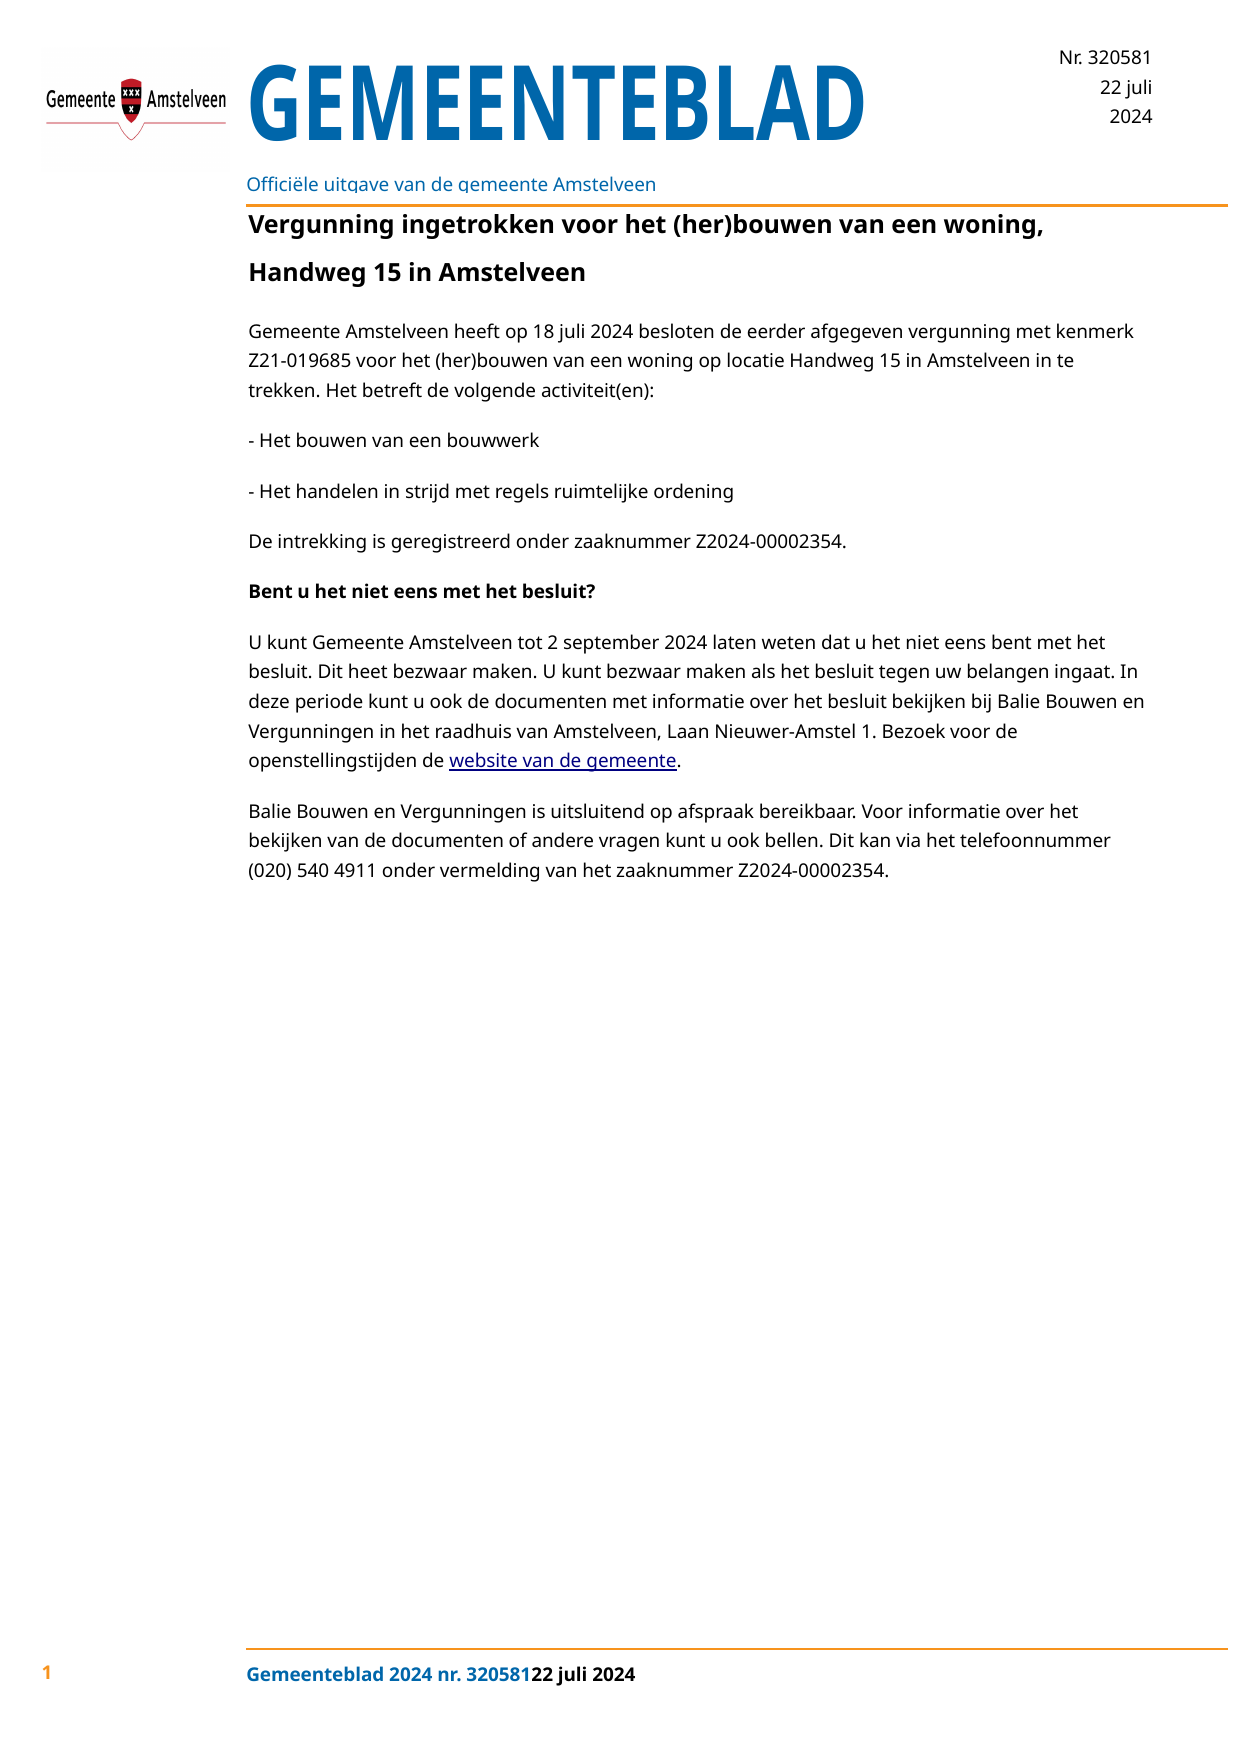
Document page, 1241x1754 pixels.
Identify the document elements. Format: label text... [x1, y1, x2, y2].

text - Het bouwen van een bouwwerk [248, 427, 1152, 453]
text - Het handelen in strijd met regels ruimtelijke ordening [248, 478, 1152, 504]
text U kunt Gemeente Amstelveen tot 2 september 2024 laten weten dat u het niet eens bent met het besluit. Dit heet bezwaar maken. U kunt bezwaar maken als het besluit tegen uw belangen ingaat. In deze periode kunt u ook de documenten met informatie over het besluit bekijken bij Balie Bouwen en Vergunningen in het raadhuis van Amstelveen, Laan Nieuwer-Amstel 1. Bezoek voor de openstellingstijden de website van de gemeente. [248, 629, 1152, 773]
text De intrekking is geregistreerd onder zaaknummer Z2024-00002354. [248, 528, 1152, 554]
picture [41, 47, 231, 172]
text Balie Bouwen en Vergunningen is uitsluitend op afspraak bereikbaar. Voor informatie over het bekijken van de documenten of andere vragen kunt u ook bellen. Dit kan via het telefoonnummer (020) 540 4911 onder vermelding van het zaaknummer Z2024-00002354. [248, 798, 1152, 883]
text Vergunning ingetrokken voor het (her)bouwen van een woning, Handweg 15 in Amstelveen [248, 207, 1152, 288]
text Bent u het niet eens met het besluit? [248, 579, 1152, 604]
text Gemeente Amstelveen heeft op 18 juli 2024 besloten de eerder afgegeven vergunning met kenmerk Z21-019685 voor het (her)bouwen van een woning op locatie Handweg 15 in Amstelveen in te trekken. Het betreft de volgende activiteit(en): [248, 318, 1152, 403]
